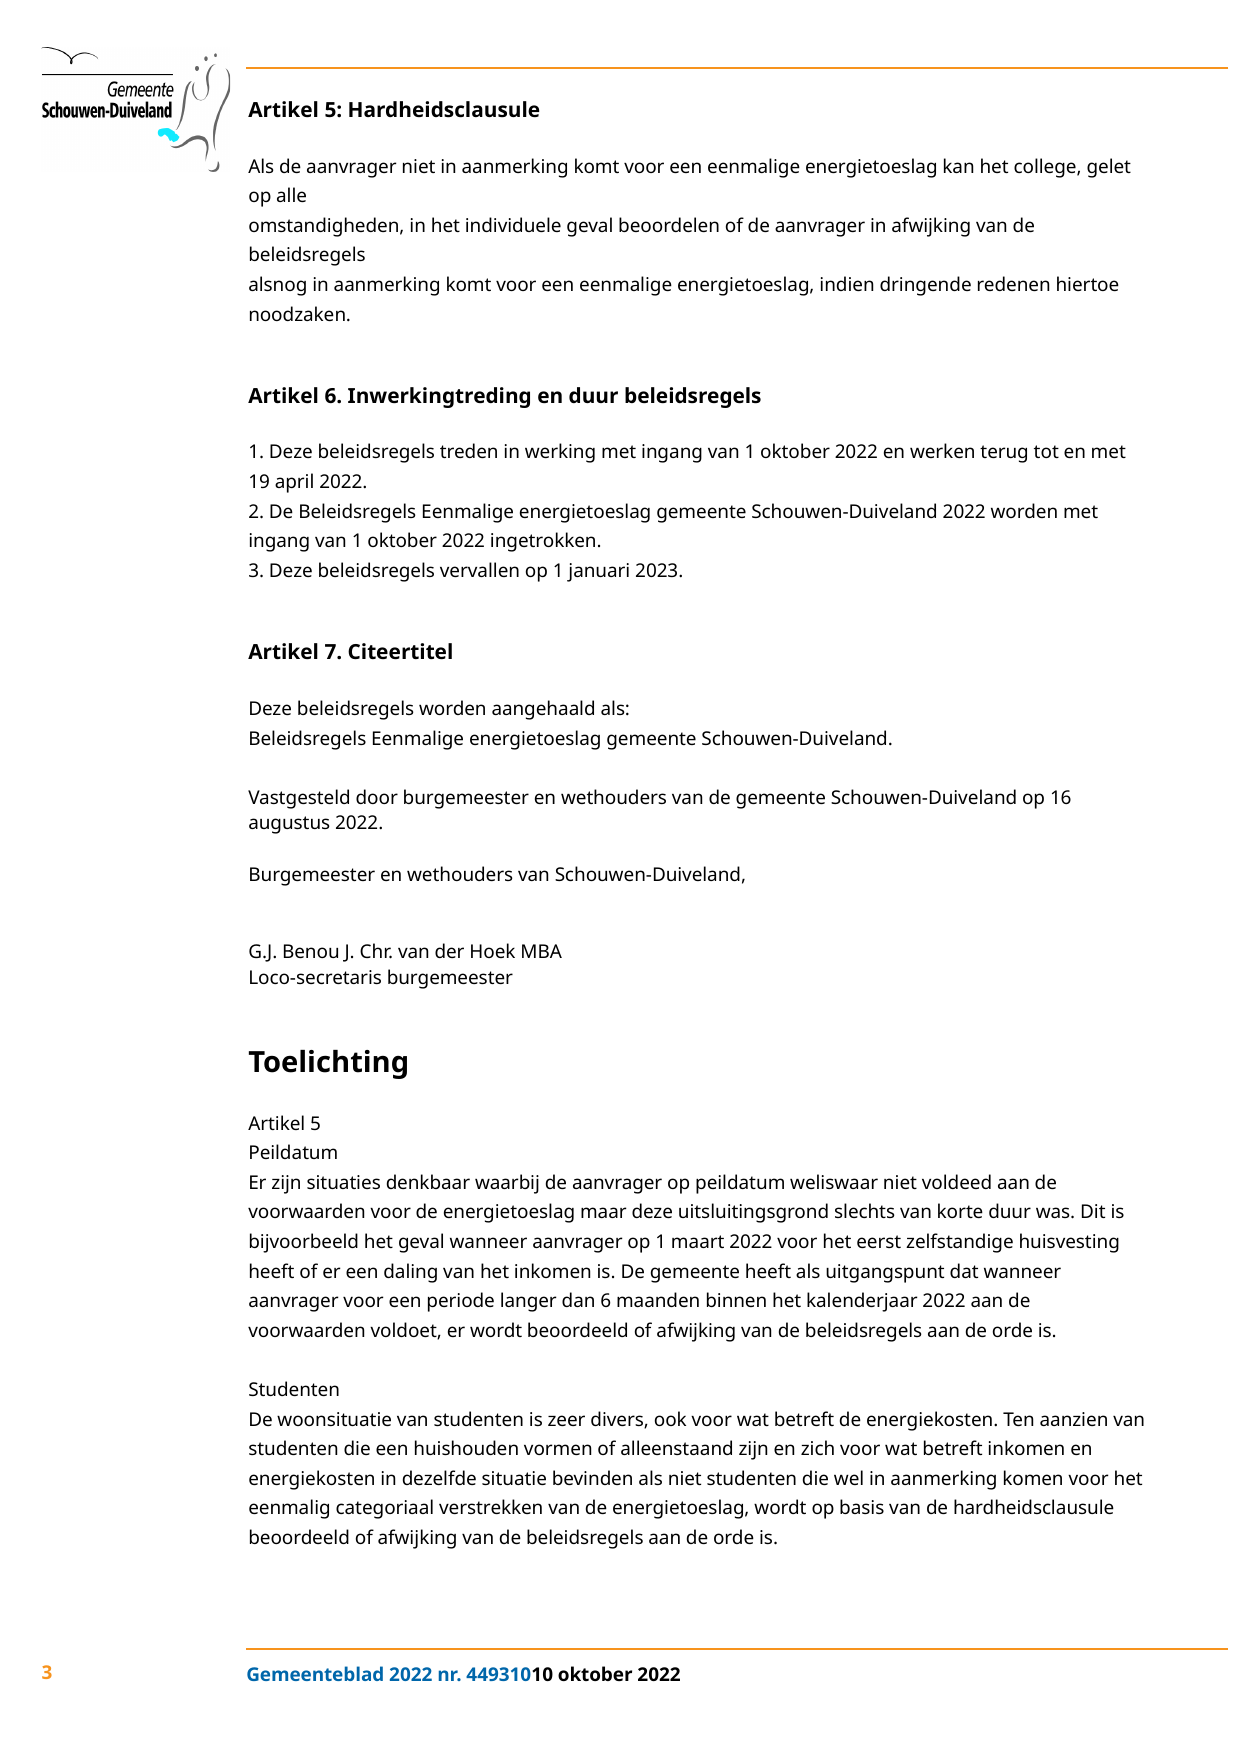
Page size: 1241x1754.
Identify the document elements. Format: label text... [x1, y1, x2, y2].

picture [41, 47, 231, 172]
text 1. Deze beleidsregels treden in werking met ingang van 1 oktober 2022 en werken terug tot en met 19 april 2022. [248, 439, 1152, 494]
text Artikel 5 [248, 1110, 1152, 1136]
text Beleidsregels Eenmalige energietoeslag gemeente Schouwen-Duiveland. [248, 725, 1152, 750]
text Als de aanvrager niet in aanmerking komt voor een eenmalige energietoeslag kan het college, gelet op alle [248, 153, 1152, 208]
text Artikel 6. Inwerkingtreding en duur beleidsregels [248, 381, 1152, 409]
text Burgemeester en wethouders van Schouwen-Duiveland, [248, 861, 1152, 887]
text Peildatum [248, 1139, 1152, 1165]
text alsnog in aanmerking komt voor een eenmalige energietoeslag, indien dringende redenen hiertoe [248, 271, 1152, 297]
text Vastgesteld door burgemeester en wethouders van de gemeente Schouwen-Duiveland op 16 augustus 2022. [248, 784, 1152, 835]
text 2. De Beleidsregels Eenmalige energietoeslag gemeente Schouwen-Duiveland 2022 worden met ingang van 1 oktober 2022 ingetrokken. [248, 498, 1152, 553]
text Er zijn situaties denkbaar waarbij de aanvrager op peildatum weliswaar niet voldeed aan de voorwaarden voor de energietoeslag maar deze uitsluitingsgrond slechts van korte duur was. Dit is bijvoorbeeld het geval wanneer aanvrager op 1 maart 2022 voor het eerst zelfstandige huisvesting heeft of er een daling van het inkomen is. De gemeente heeft als uitgangspunt dat wanneer aanvrager voor een periode langer dan 6 maanden binnen het kalenderjaar 2022 aan de voorwaarden voldoet, er wordt beoordeeld of afwijking van de beleidsregels aan de orde is. [248, 1169, 1152, 1343]
text Deze beleidsregels worden aangehaald als: [248, 695, 1152, 721]
text Studenten [248, 1376, 1152, 1402]
text Artikel 5: Hardheidsclausule [248, 95, 1152, 123]
text noodzaken. [248, 301, 1152, 326]
text omstandigheden, in het individuele geval beoordelen of de aanvrager in afwijking van de beleidsregels [248, 212, 1152, 267]
text G.J. Benou J. Chr. van der Hoek MBA [248, 938, 1152, 964]
text Loco-secretaris burgemeester [248, 964, 1152, 990]
text Artikel 7. Citeertitel [248, 637, 1152, 666]
text De woonsituatie van studenten is zeer divers, ook voor wat betreft de energiekosten. Ten aanzien van studenten die een huishouden vormen of alleenstaand zijn en zich voor wat betreft inkomen en energiekosten in dezelfde situatie bevinden als niet studenten die wel in aanmerking komen voor het eenmalig categoriaal verstrekken van de energietoeslag, wordt op basis van de hardheidsclausule beoordeeld of afwijking van de beleidsregels aan de orde is. [248, 1406, 1152, 1550]
text Toelichting [248, 1041, 1152, 1081]
text 3. Deze beleidsregels vervallen op 1 januari 2023. [248, 557, 1152, 583]
